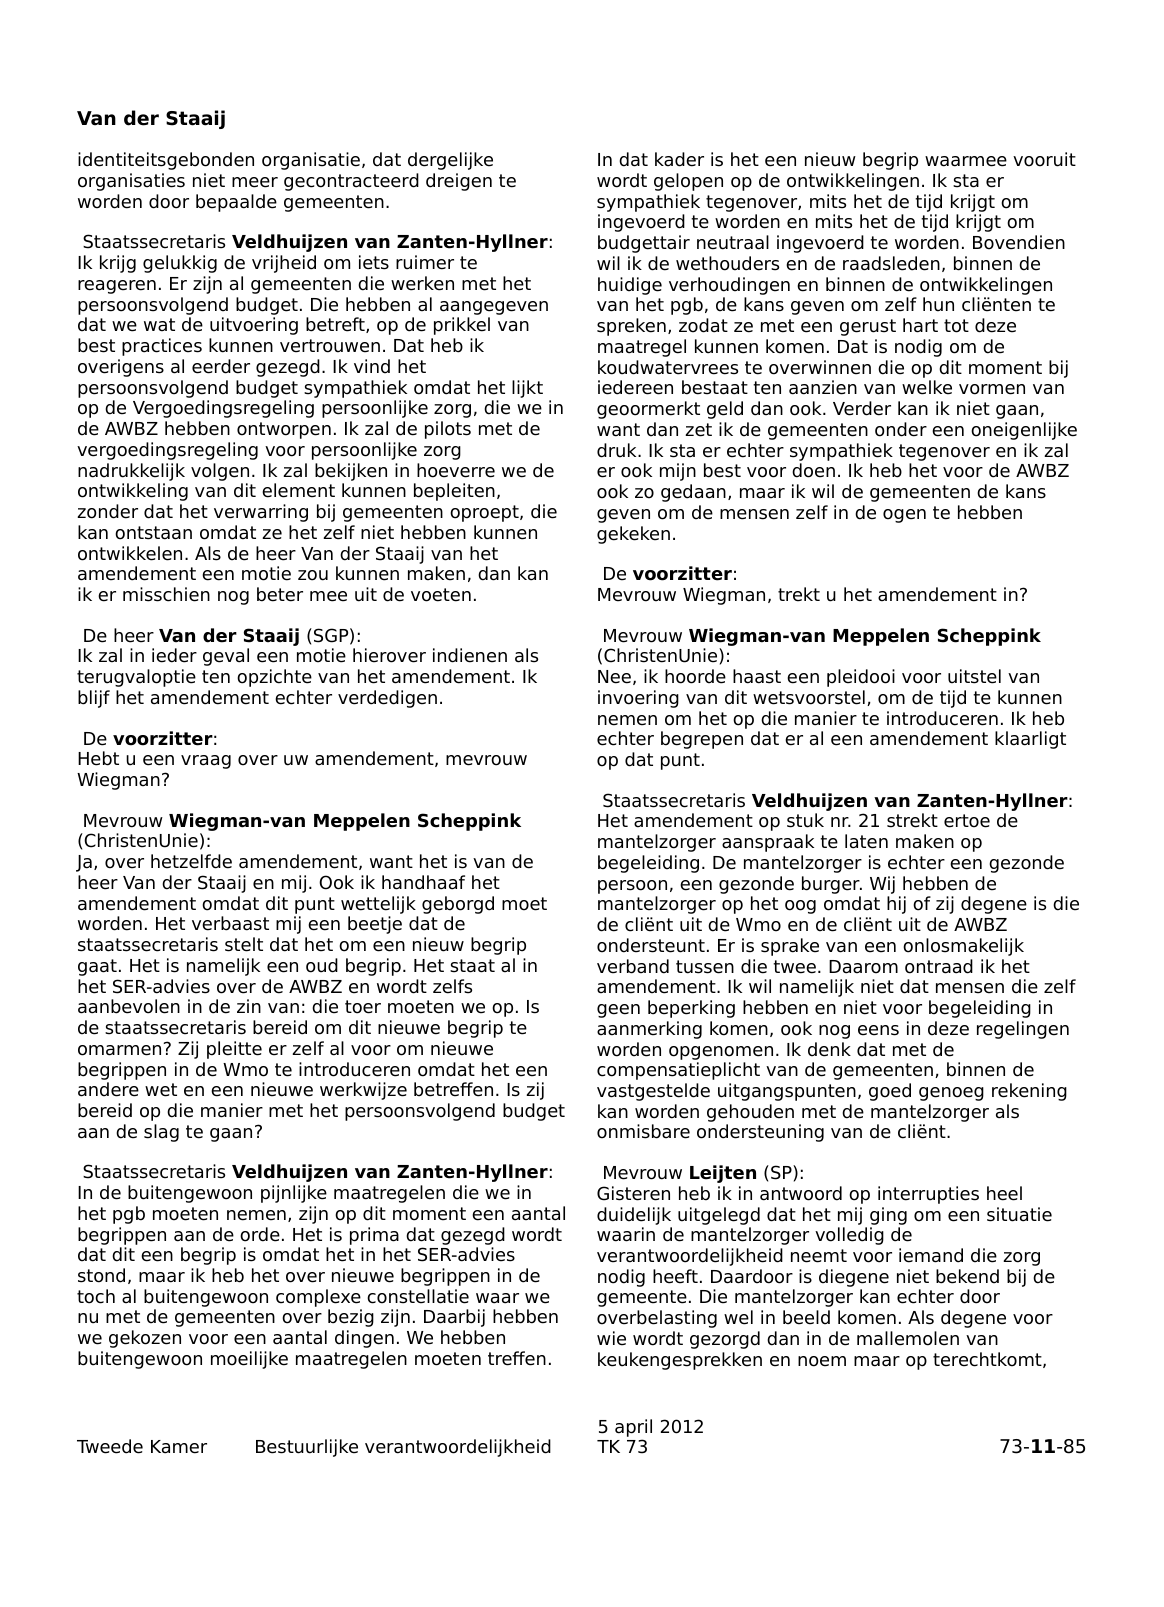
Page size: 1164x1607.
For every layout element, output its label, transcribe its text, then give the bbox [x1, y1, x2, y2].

text De voorzitter: [596, 564, 1087, 585]
text Ik zal in ieder geval een motie hierover indienen als terugvaloptie ten opzichte van het amendement. Ik blijf het amendement echter verdedigen. [77, 646, 567, 708]
text Staatssecretaris Veldhuijzen van Zanten-Hyllner: [77, 232, 567, 253]
text identiteitsgebonden organisatie, dat dergelijke organisaties niet meer gecontracteerd dreigen te worden door bepaalde gemeenten. [77, 150, 567, 212]
text Mevrouw Wiegman-van Meppelen Scheppink (ChristenUnie): [77, 811, 567, 852]
text Ja, over hetzelfde amendement, want het is van de heer Van der Staaij en mij. Ook ik handhaaf het amendement omdat dit punt wettelijk geborgd moet worden. Het verbaast mij een beetje dat de staatssecretaris stelt dat het om een nieuw begrip gaat. Het is namelijk een oud begrip. Het staat al in het SER-advies over de AWBZ en wordt zelfs aanbevolen in de zin van: die toer moeten we op. Is de staatssecretaris bereid om dit nieuwe begrip te omarmen? Zij pleitte er zelf al voor om nieuwe begrippen in de Wmo te introduceren omdat het een andere wet en een nieuwe werkwijze betreffen. Is zij bereid op die manier met het persoonsvolgend budget aan de slag te gaan? [77, 852, 567, 1142]
text Gisteren heb ik in antwoord op interrupties heel duidelijk uitgelegd dat het mij ging om een situatie waarin de mantelzorger volledig de verantwoordelijkheid neemt voor iemand die zorg nodig heeft. Daardoor is diegene niet bekend bij de gemeente. Die mantelzorger kan echter door overbelasting wel in beeld komen. Als degene voor wie wordt gezorgd dan in de mallemolen van keukengesprekken en noem maar op terechtkomt, [596, 1184, 1087, 1370]
text Nee, ik hoorde haast een pleidooi voor uitstel van invoering van dit wetsvoorstel, om de tijd te kunnen nemen om het op die manier te introduceren. Ik heb echter begrepen dat er al een amendement klaarligt op dat punt. [596, 667, 1087, 771]
text De heer Van der Staaij (SGP): [77, 626, 567, 646]
text Mevrouw Wiegman-van Meppelen Scheppink (ChristenUnie): [596, 626, 1087, 667]
text In de buitengewoon pijnlijke maatregelen die we in het pgb moeten nemen, zijn op dit moment een aantal begrippen aan de orde. Het is prima dat gezegd wordt dat dit een begrip is omdat het in het SER-advies stond, maar ik heb het over nieuwe begrippen in de toch al buitengewoon complexe constellatie waar we nu met de gemeenten over bezig zijn. Daarbij hebben we gekozen voor een aantal dingen. We hebben buitengewoon moeilijke maatregelen moeten treffen. [77, 1183, 567, 1369]
text In dat kader is het een nieuw begrip waarmee vooruit wordt gelopen op de ontwikkelingen. Ik sta er sympathiek tegenover, mits het de tijd krijgt om ingevoerd te worden en mits het de tijd krijgt om budgettair neutraal ingevoerd te worden. Bovendien wil ik de wethouders en de raadsleden, binnen de huidige verhoudingen en binnen de ontwikkelingen van het pgb, de kans geven om zelf hun cliënten te spreken, zodat ze met een gerust hart tot deze maatregel kunnen komen. Dat is nodig om de koudwatervrees te overwinnen die op dit moment bij iedereen bestaat ten aanzien van welke vormen van geoormerkt geld dan ook. Verder kan ik niet gaan, want dan zet ik de gemeenten onder een oneigenlijke druk. Ik sta er echter sympathiek tegenover en ik zal er ook mijn best voor doen. Ik heb het voor de AWBZ ook zo gedaan, maar ik wil de gemeenten de kans geven om de mensen zelf in de ogen te hebben gekeken. [596, 150, 1087, 544]
text Mevrouw Leijten (SP): [596, 1163, 1087, 1184]
text Staatssecretaris Veldhuijzen van Zanten-Hyllner: [77, 1162, 567, 1183]
text Staatssecretaris Veldhuijzen van Zanten-Hyllner: [596, 791, 1087, 811]
text Hebt u een vraag over uw amendement, mevrouw Wiegman? [77, 749, 567, 791]
text De voorzitter: [77, 728, 567, 749]
text Mevrouw Wiegman, trekt u het amendement in? [596, 585, 1087, 606]
text Het amendement op stuk nr. 21 strekt ertoe de mantelzorger aanspraak te laten maken op begeleiding. De mantelzorger is echter een gezonde persoon, een gezonde burger. Wij hebben de mantelzorger op het oog omdat hij of zij degene is die de cliënt uit de Wmo en de cliënt uit de AWBZ ondersteunt. Er is sprake van een onlosmakelijk verband tussen die twee. Daarom ontraad ik het amendement. Ik wil namelijk niet dat mensen die zelf geen beperking hebben en niet voor begeleiding in aanmerking komen, ook nog eens in deze regelingen worden opgenomen. Ik denk dat met de compensatieplicht van de gemeenten, binnen de vastgestelde uitgangspunten, goed genoeg rekening kan worden gehouden met de mantelzorger als onmisbare ondersteuning van de cliënt. [596, 811, 1087, 1143]
text Ik krijg gelukkig de vrijheid om iets ruimer te reageren. Er zijn al gemeenten die werken met het persoonsvolgend budget. Die hebben al aangegeven dat we wat de uitvoering betreft, op de prikkel van best practices kunnen vertrouwen. Dat heb ik overigens al eerder gezegd. Ik vind het persoonsvolgend budget sympathiek omdat het lijkt op de Vergoedingsregeling persoonlijke zorg, die we in de AWBZ hebben ontworpen. Ik zal de pilots met de vergoedingsregeling voor persoonlijke zorg nadrukkelijk volgen. Ik zal bekijken in hoeverre we de ontwikkeling van dit element kunnen bepleiten, zonder dat het verwarring bij gemeenten oproept, die kan ontstaan omdat ze het zelf niet hebben kunnen ontwikkelen. Als de heer Van der Staaij van het amendement een motie zou kunnen maken, dan kan ik er misschien nog beter mee uit de voeten. [77, 253, 567, 606]
